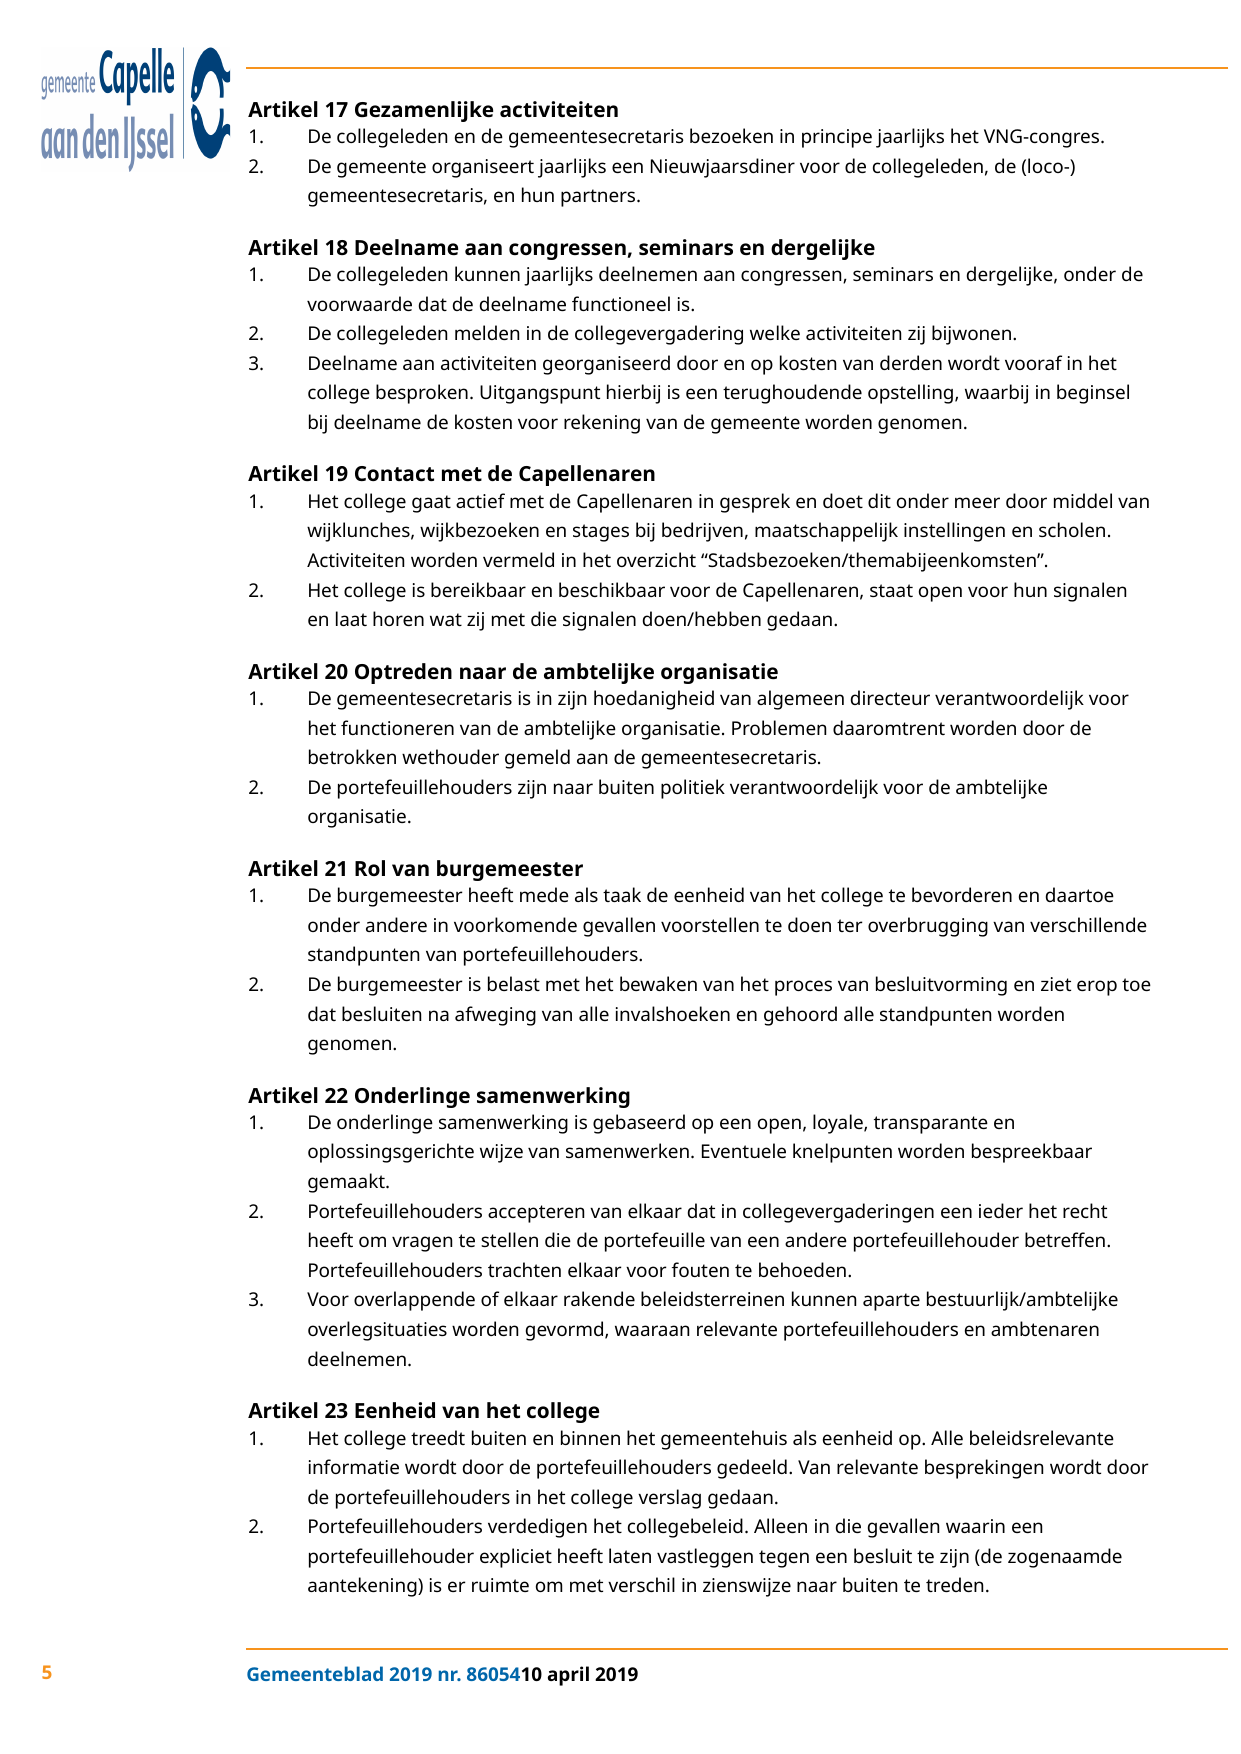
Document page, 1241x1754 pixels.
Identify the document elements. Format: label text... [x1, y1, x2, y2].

text Artikel 23 Eenheid van het college [248, 1396, 1152, 1425]
list Portefeuillehouders trachten elkaar voor fouten te behoeden. [248, 1257, 1152, 1283]
list Activiteiten worden vermeld in het overzicht “Stadsbezoeken/themabijeenkomsten”. [248, 547, 1152, 573]
text Artikel 20 Optreden naar de ambtelijke organisatie [248, 657, 1152, 685]
text Artikel 21 Rol van burgemeester [248, 854, 1152, 882]
list De portefeuillehouders zijn naar buiten politiek verantwoordelijk voor de ambtelijke organisatie. [248, 774, 1152, 829]
picture [41, 47, 231, 172]
list De onderlinge samenwerking is gebaseerd op een open, loyale, transparante en oplossingsgerichte wijze van samenwerken. Eventuele knelpunten worden bespreekbaar gemaakt. [248, 1109, 1152, 1194]
list De collegeleden kunnen jaarlijks deelnemen aan congressen, seminars en dergelijke, onder de voorwaarde dat de deelname functioneel is. [248, 261, 1152, 317]
list Voor overlappende of elkaar rakende beleidsterreinen kunnen aparte bestuurlijk/ambtelijke overlegsituaties worden gevormd, waaraan relevante portefeuillehouders en ambtenaren deelnemen. [248, 1287, 1152, 1372]
list Portefeuillehouders accepteren van elkaar dat in collegevergaderingen een ieder het recht heeft om vragen te stellen die de portefeuille van een andere portefeuillehouder betreffen. [248, 1198, 1152, 1253]
text Artikel 17 Gezamenlijke activiteiten [248, 95, 1152, 123]
list Portefeuillehouders verdedigen het collegebeleid. Alleen in die gevallen waarin een portefeuillehouder expliciet heeft laten vastleggen tegen een besluit te zijn (de zogenaamde aantekening) is er ruimte om met verschil in zienswijze naar buiten te treden. [248, 1513, 1152, 1598]
list Het college gaat actief met de Capellenaren in gesprek en doet dit onder meer door middel van wijklunches, wijkbezoeken en stages bij bedrijven, maatschappelijk instellingen en scholen. [248, 488, 1152, 543]
text Artikel 22 Onderlinge samenwerking [248, 1081, 1152, 1109]
list Het college treedt buiten en binnen het gemeentehuis als eenheid op. Alle beleidsrelevante informatie wordt door de portefeuillehouders gedeeld. Van relevante besprekingen wordt door de portefeuillehouders in het college verslag gedaan. [248, 1425, 1152, 1509]
text Artikel 18 Deelname aan congressen, seminars en dergelijke [248, 233, 1152, 261]
list De burgemeester is belast met het bewaken van het proces van besluitvorming en ziet erop toe dat besluiten na afweging van alle invalshoeken en gehoord alle standpunten worden genomen. [248, 971, 1152, 1056]
list De burgemeester heeft mede als taak de eenheid van het college te bevorderen en daartoe onder andere in voorkomende gevallen voorstellen te doen ter overbrugging van verschillende standpunten van portefeuillehouders. [248, 882, 1152, 967]
list De collegeleden en de gemeentesecretaris bezoeken in principe jaarlijks het VNG-congres. [248, 123, 1152, 149]
text Artikel 19 Contact met de Capellenaren [248, 459, 1152, 488]
list De gemeente organiseert jaarlijks een Nieuwjaarsdiner voor de collegeleden, de (loco-) gemeentesecretaris, en hun partners. [248, 153, 1152, 208]
list Het college is bereikbaar en beschikbaar voor de Capellenaren, staat open voor hun signalen en laat horen wat zij met die signalen doen/hebben gedaan. [248, 577, 1152, 632]
list De collegeleden melden in de collegevergadering welke activiteiten zij bijwonen. [248, 320, 1152, 346]
list Deelname aan activiteiten georganiseerd door en op kosten van derden wordt vooraf in het college besproken. Uitgangspunt hierbij is een terughoudende opstelling, waarbij in beginsel bij deelname de kosten voor rekening van de gemeente worden genomen. [248, 350, 1152, 435]
list De gemeentesecretaris is in zijn hoedanigheid van algemeen directeur verantwoordelijk voor het functioneren van de ambtelijke organisatie. Problemen daaromtrent worden door de betrokken wethouder gemeld aan de gemeentesecretaris. [248, 685, 1152, 770]
